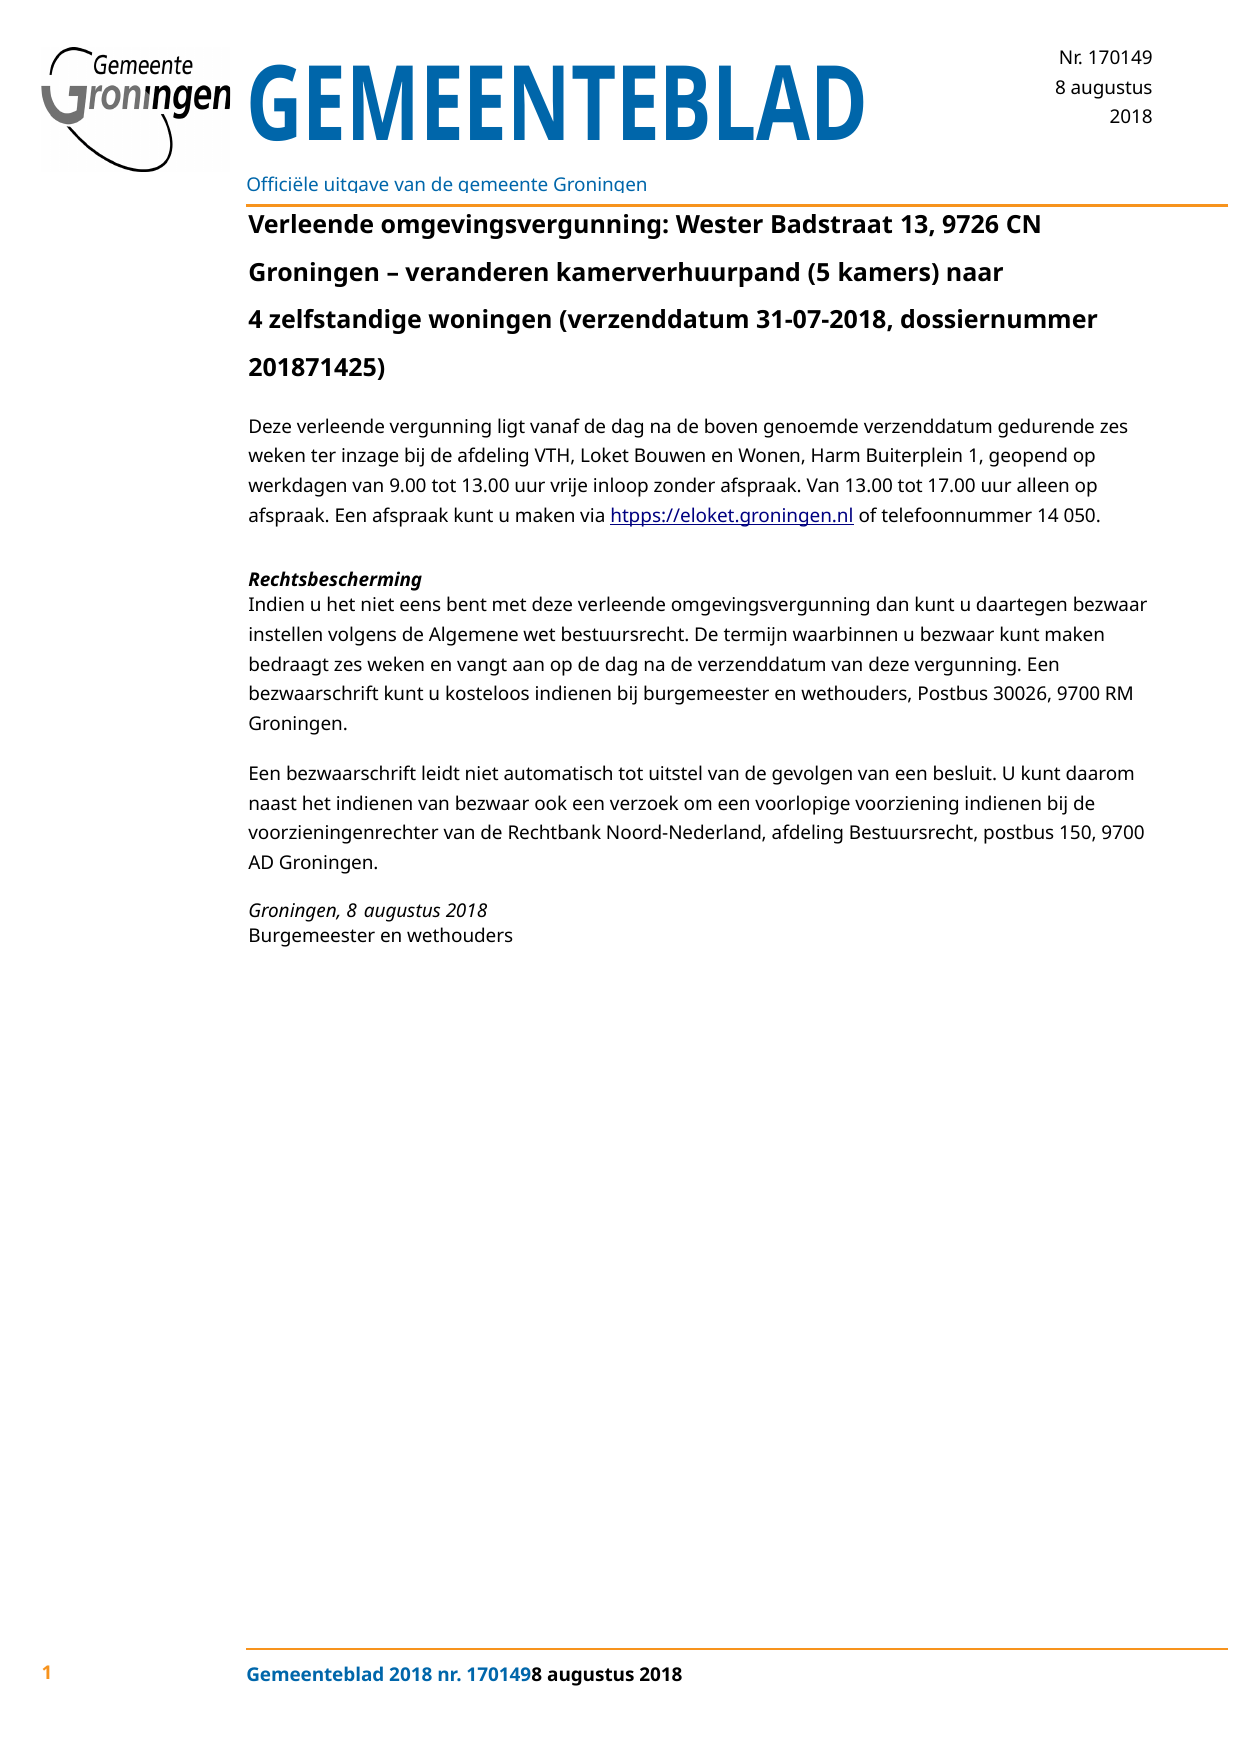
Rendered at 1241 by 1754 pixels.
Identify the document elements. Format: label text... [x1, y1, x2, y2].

text Rechtsbescherming [248, 566, 1152, 592]
text Deze verleende vergunning ligt vanaf de dag na de boven genoemde verzenddatum gedurende zes weken ter inzage bij de afdeling VTH, Loket Bouwen en Wonen, Harm Buiterplein 1, geopend op werkdagen van 9.00 tot 13.00 uur vrije inloop zonder afspraak. Van 13.00 tot 17.00 uur alleen op afspraak. Een afspraak kunt u maken via htpps://eloket.groningen.nl of telefoonnummer 14 050. [248, 413, 1152, 528]
text Een bezwaarschrift leidt niet automatisch tot uitstel van de gevolgen van een besluit. U kunt daarom naast het indienen van bezwaar ook een verzoek om een voorlopige voorziening indienen bij de voorzieningenrechter van de Rechtbank Noord-Nederland, afdeling Bestuursrecht, postbus 150, 9700 AD Groningen. [248, 760, 1152, 875]
text Verleende omgevingsvergunning: Wester Badstraat 13, 9726 CN Groningen – veranderen kamerverhuurpand (5 kamers) naar 4 zelfstandige woningen (verzenddatum 31-07-2018, dossiernummer 201871425) [248, 207, 1152, 384]
text Burgemeester en wethouders [248, 923, 1152, 948]
picture [41, 47, 231, 172]
text Groningen, 8 augustus 2018 [248, 897, 1152, 923]
text Indien u het niet eens bent met deze verleende omgevingsvergunning dan kunt u daartegen bezwaar instellen volgens de Algemene wet bestuursrecht. De termijn waarbinnen u bezwaar kunt maken bedraagt zes weken en vangt aan op de dag na de verzenddatum van deze vergunning. Een bezwaarschrift kunt u kosteloos indienen bij burgemeester en wethouders, Postbus 30026, 9700 RM Groningen. [248, 592, 1152, 736]
